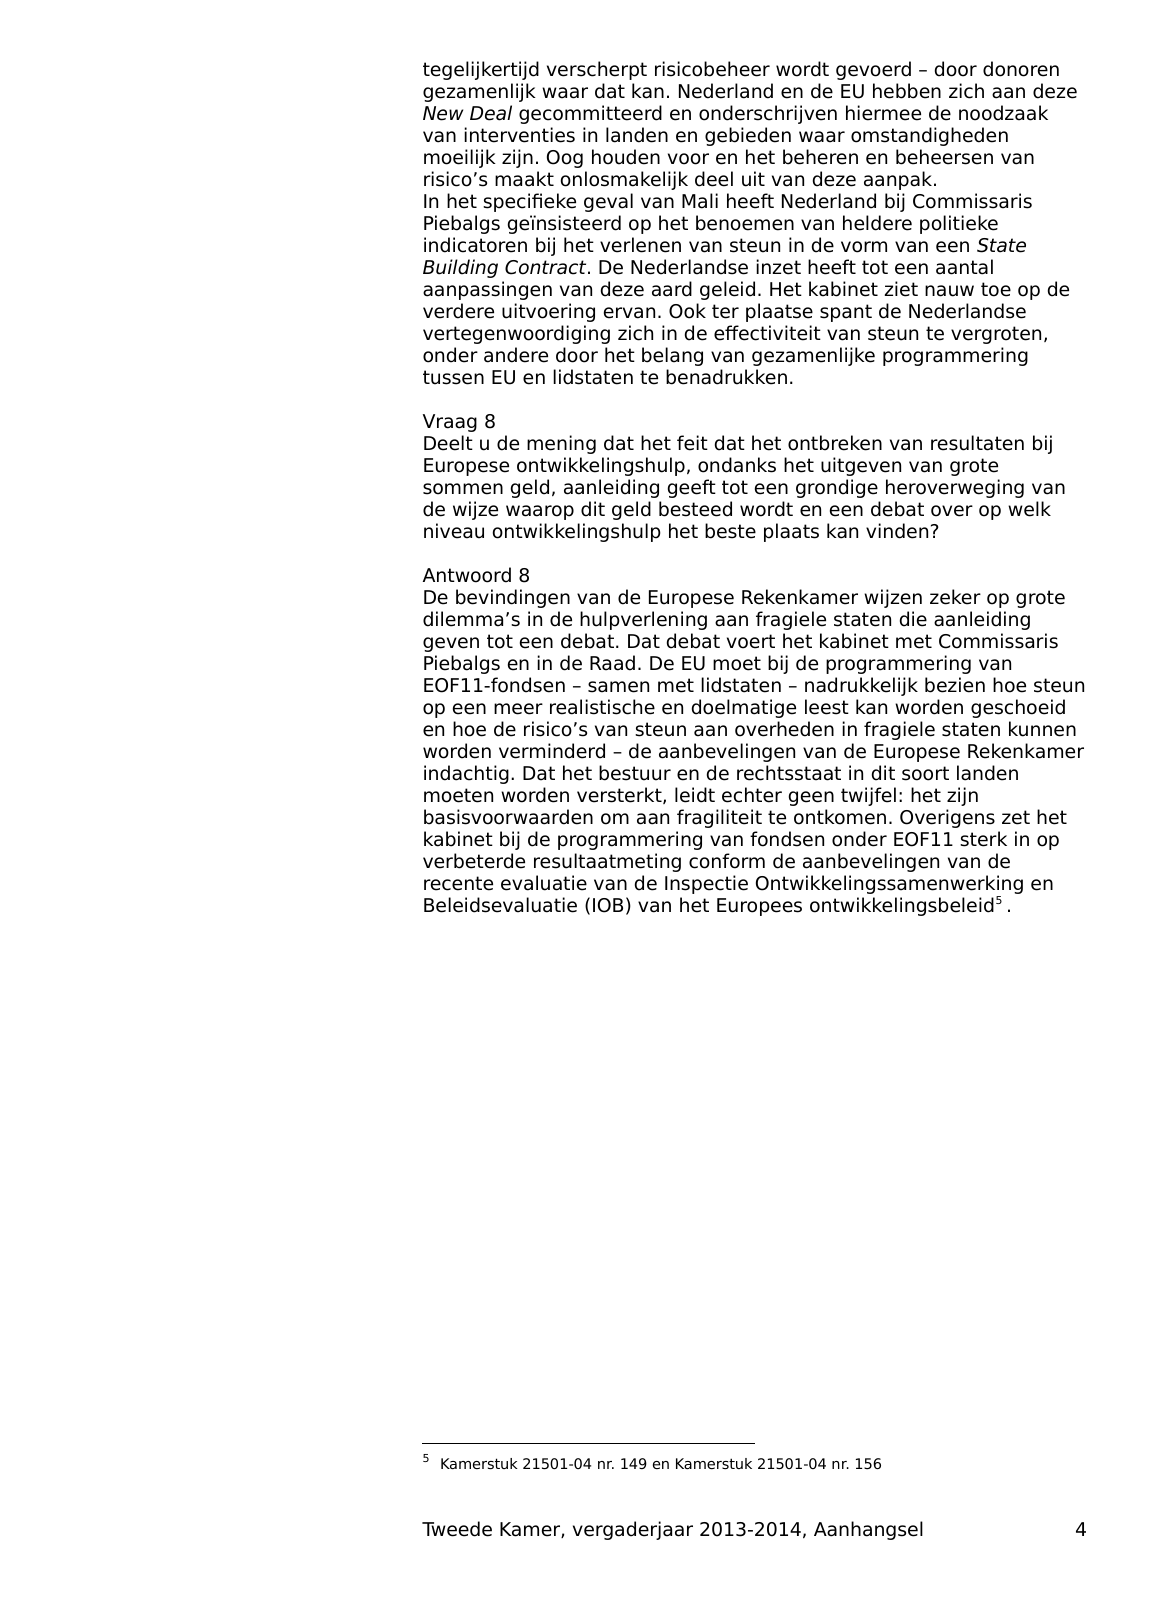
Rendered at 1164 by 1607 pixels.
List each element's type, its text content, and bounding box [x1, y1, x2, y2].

text Kamerstuk 21501-04 nr. 149 en Kamerstuk 21501-04 nr. 156 [422, 1452, 1087, 1474]
text In het specifieke geval van Mali heeft Nederland bij Commissaris Piebalgs geïnsisteerd op het benoemen van heldere politieke indicatoren bij het verlenen van steun in de vorm van een State Building Contract. De Nederlandse inzet heeft tot een aantal aanpassingen van deze aard geleid. Het kabinet ziet nauw toe op de verdere uitvoering ervan. Ook ter plaatse spant de Nederlandse vertegenwoordiging zich in de effectiviteit van steun te vergroten, onder andere door het belang van gezamenlijke programmering tussen EU en lidstaten te benadrukken. [422, 191, 1087, 389]
text Deelt u de mening dat het feit dat het ontbreken van resultaten bij Europese ontwikkelingshulp, ondanks het uitgeven van grote sommen geld, aanleiding geeft tot een grondige heroverweging van de wijze waarop dit geld besteed wordt en een debat over op welk niveau ontwikkelingshulp het beste plaats kan vinden? [422, 433, 1087, 543]
text De bevindingen van de Europese Rekenkamer wijzen zeker op grote dilemma’s in de hulpverlening aan fragiele staten die aanleiding geven tot een debat. Dat debat voert het kabinet met Commissaris Piebalgs en in de Raad. De EU moet bij de programmering van EOF11-fondsen – samen met lidstaten – nadrukkelijk bezien hoe steun op een meer realistische en doelmatige leest kan worden geschoeid en hoe de risico’s van steun aan overheden in fragiele staten kunnen worden verminderd – de aanbevelingen van de Europese Rekenkamer indachtig. Dat het bestuur en de rechtsstaat in dit soort landen moeten worden versterkt, leidt echter geen twijfel: het zijn basisvoorwaarden om aan fragiliteit te ontkomen. Overigens zet het kabinet bij de programmering van fondsen onder EOF11 sterk in op verbeterde resultaatmeting conform de aanbevelingen van de recente evaluatie van de Inspectie Ontwikkelingssamenwerking en Beleidsevaluatie (IOB) van het Europees ontwikkelingsbeleid. [422, 587, 1087, 917]
text tegelijkertijd verscherpt risicobeheer wordt gevoerd – door donoren gezamenlijk waar dat kan. Nederland en de EU hebben zich aan deze New Deal gecommitteerd en onderschrijven hiermee de noodzaak van interventies in landen en gebieden waar omstandigheden moeilijk zijn. Oog houden voor en het beheren en beheersen van risico’s maakt onlosmakelijk deel uit van deze aanpak. [422, 59, 1087, 191]
text Antwoord 8 [422, 565, 1087, 587]
text Vraag 8 [422, 411, 1087, 433]
